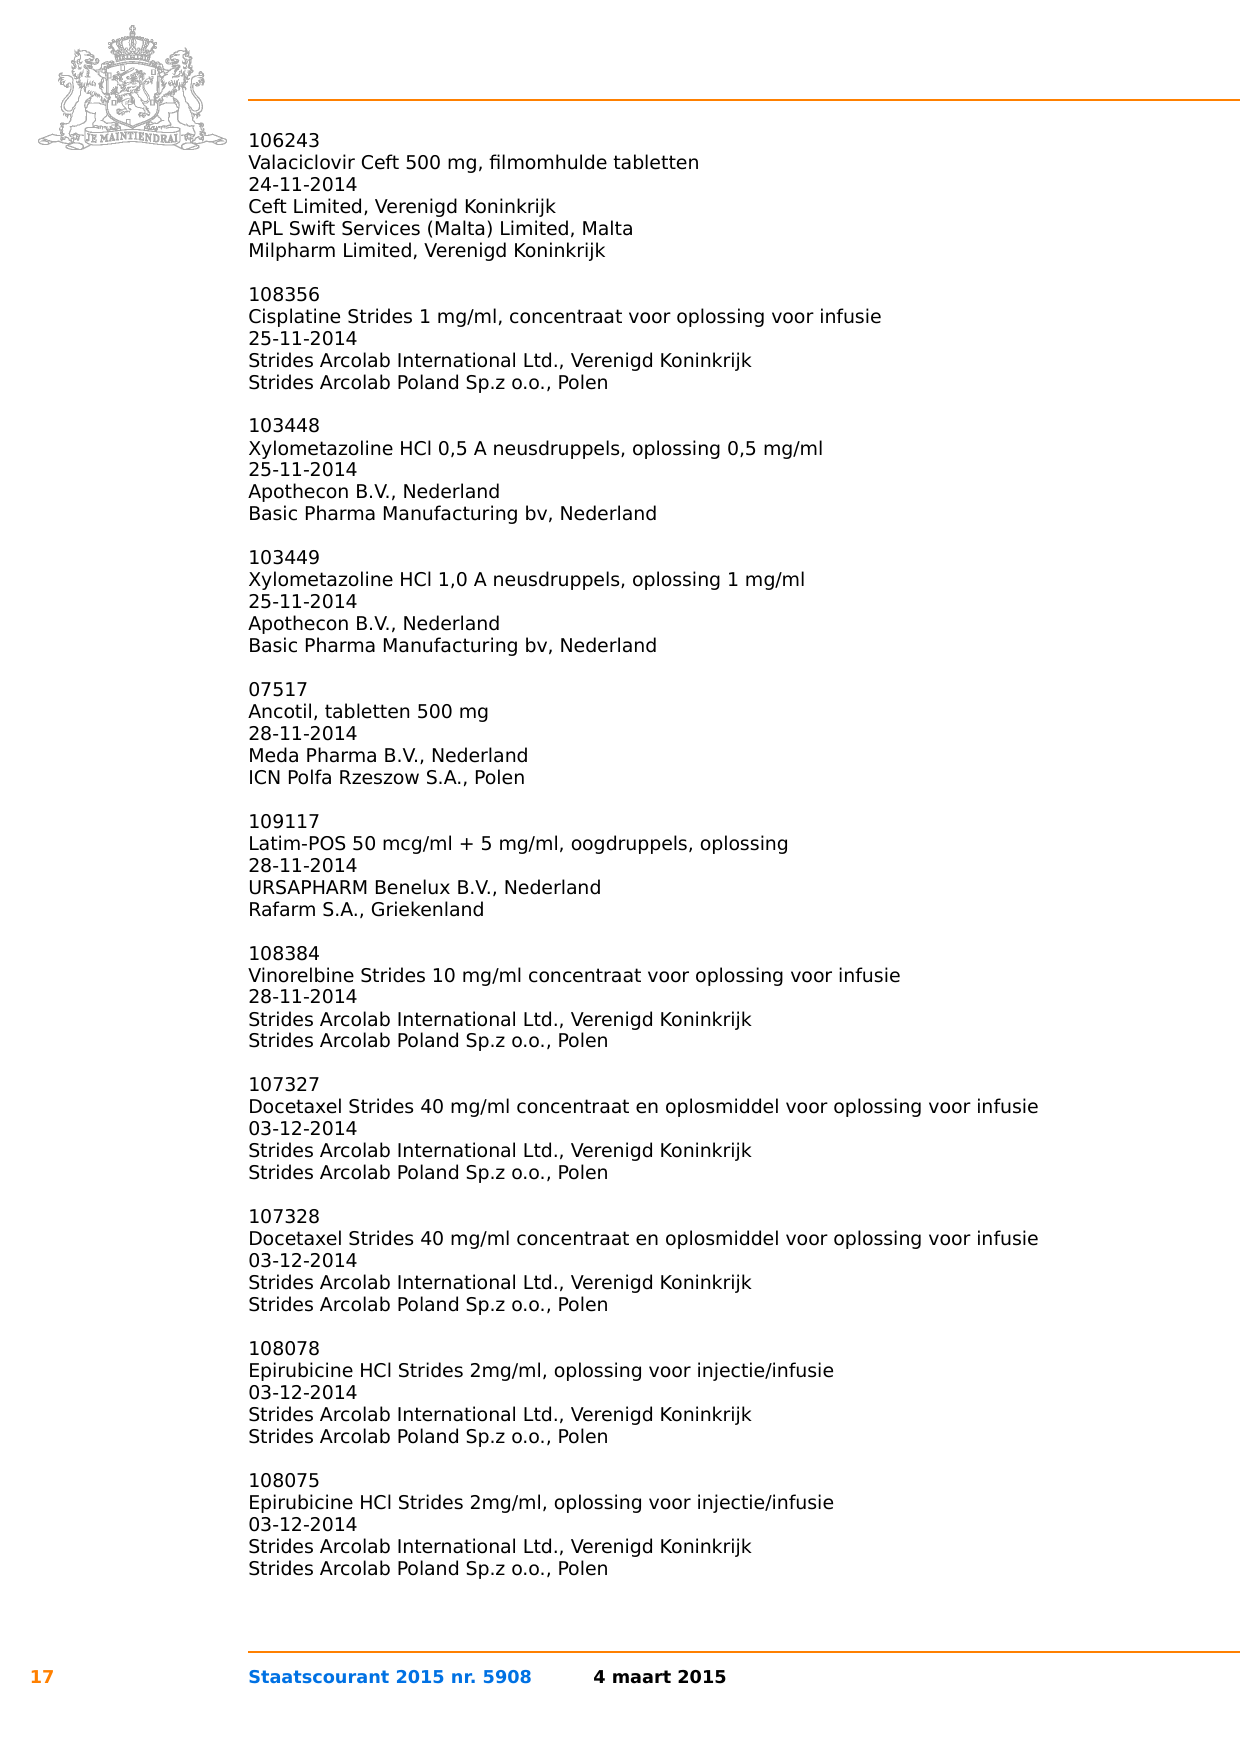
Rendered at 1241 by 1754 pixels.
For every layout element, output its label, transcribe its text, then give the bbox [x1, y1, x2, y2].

text Strides Arcolab International Ltd., Verenigd Koninkrijk [248, 1140, 1163, 1162]
text 25-11-2014 [248, 328, 1163, 349]
text Apothecon B.V., Nederland [248, 481, 1163, 503]
text ICN Polfa Rzeszow S.A., Polen [248, 767, 1163, 789]
text Strides Arcolab Poland Sp.z o.o., Polen [248, 1162, 1163, 1184]
text 107327 [248, 1074, 1163, 1096]
text 24-11-2014 [248, 174, 1163, 196]
text Strides Arcolab International Ltd., Verenigd Koninkrijk [248, 1536, 1163, 1557]
text Strides Arcolab Poland Sp.z o.o., Polen [248, 1557, 1163, 1579]
text 108075 [248, 1469, 1163, 1492]
text 28-11-2014 [248, 986, 1163, 1008]
text URSAPHARM Benelux B.V., Nederland [248, 877, 1163, 899]
text 28-11-2014 [248, 723, 1163, 745]
text 106243 [248, 130, 1163, 152]
text Xylometazoline HCl 1,0 A neusdruppels, oplossing 1 mg/ml [248, 569, 1163, 591]
text Docetaxel Strides 40 mg/ml concentraat en oplosmiddel voor oplossing voor infusie [248, 1096, 1163, 1118]
text 07517 [248, 679, 1163, 701]
text Milpharm Limited, Verenigd Koninkrijk [248, 240, 1163, 262]
text Strides Arcolab International Ltd., Verenigd Koninkrijk [248, 1008, 1163, 1030]
text APL Swift Services (Malta) Limited, Malta [248, 218, 1163, 240]
text Basic Pharma Manufacturing bv, Nederland [248, 503, 1163, 525]
text 108384 [248, 942, 1163, 964]
text Apothecon B.V., Nederland [248, 613, 1163, 635]
text Latim-POS 50 mcg/ml + 5 mg/ml, oogdruppels, oplossing [248, 833, 1163, 855]
text Strides Arcolab Poland Sp.z o.o., Polen [248, 372, 1163, 393]
text 03-12-2014 [248, 1118, 1163, 1140]
text 108078 [248, 1338, 1163, 1360]
picture [38, 25, 227, 150]
text Meda Pharma B.V., Nederland [248, 745, 1163, 767]
text 03-12-2014 [248, 1513, 1163, 1536]
text 25-11-2014 [248, 591, 1163, 613]
text 03-12-2014 [248, 1382, 1163, 1404]
text Vinorelbine Strides 10 mg/ml concentraat voor oplossing voor infusie [248, 964, 1163, 986]
text Valaciclovir Ceft 500 mg, filmomhulde tabletten [248, 152, 1163, 174]
text 109117 [248, 811, 1163, 833]
text Epirubicine HCl Strides 2mg/ml, oplossing voor injectie/infusie [248, 1360, 1163, 1382]
text Ancotil, tabletten 500 mg [248, 701, 1163, 723]
text 107328 [248, 1206, 1163, 1228]
text Ceft Limited, Verenigd Koninkrijk [248, 196, 1163, 218]
text Epirubicine HCl Strides 2mg/ml, oplossing voor injectie/infusie [248, 1492, 1163, 1513]
text Strides Arcolab Poland Sp.z o.o., Polen [248, 1294, 1163, 1316]
text 108356 [248, 284, 1163, 306]
text Strides Arcolab Poland Sp.z o.o., Polen [248, 1030, 1163, 1052]
text 28-11-2014 [248, 855, 1163, 877]
text Cisplatine Strides 1 mg/ml, concentraat voor oplossing voor infusie [248, 306, 1163, 328]
text Basic Pharma Manufacturing bv, Nederland [248, 635, 1163, 657]
text Xylometazoline HCl 0,5 A neusdruppels, oplossing 0,5 mg/ml [248, 437, 1163, 459]
text Rafarm S.A., Griekenland [248, 899, 1163, 921]
text Strides Arcolab International Ltd., Verenigd Koninkrijk [248, 349, 1163, 372]
text 103449 [248, 547, 1163, 569]
text 03-12-2014 [248, 1250, 1163, 1272]
text Strides Arcolab Poland Sp.z o.o., Polen [248, 1426, 1163, 1448]
text Docetaxel Strides 40 mg/ml concentraat en oplosmiddel voor oplossing voor infusie [248, 1228, 1163, 1250]
text 25-11-2014 [248, 459, 1163, 481]
text Strides Arcolab International Ltd., Verenigd Koninkrijk [248, 1404, 1163, 1426]
text 103448 [248, 415, 1163, 437]
text Strides Arcolab International Ltd., Verenigd Koninkrijk [248, 1272, 1163, 1294]
